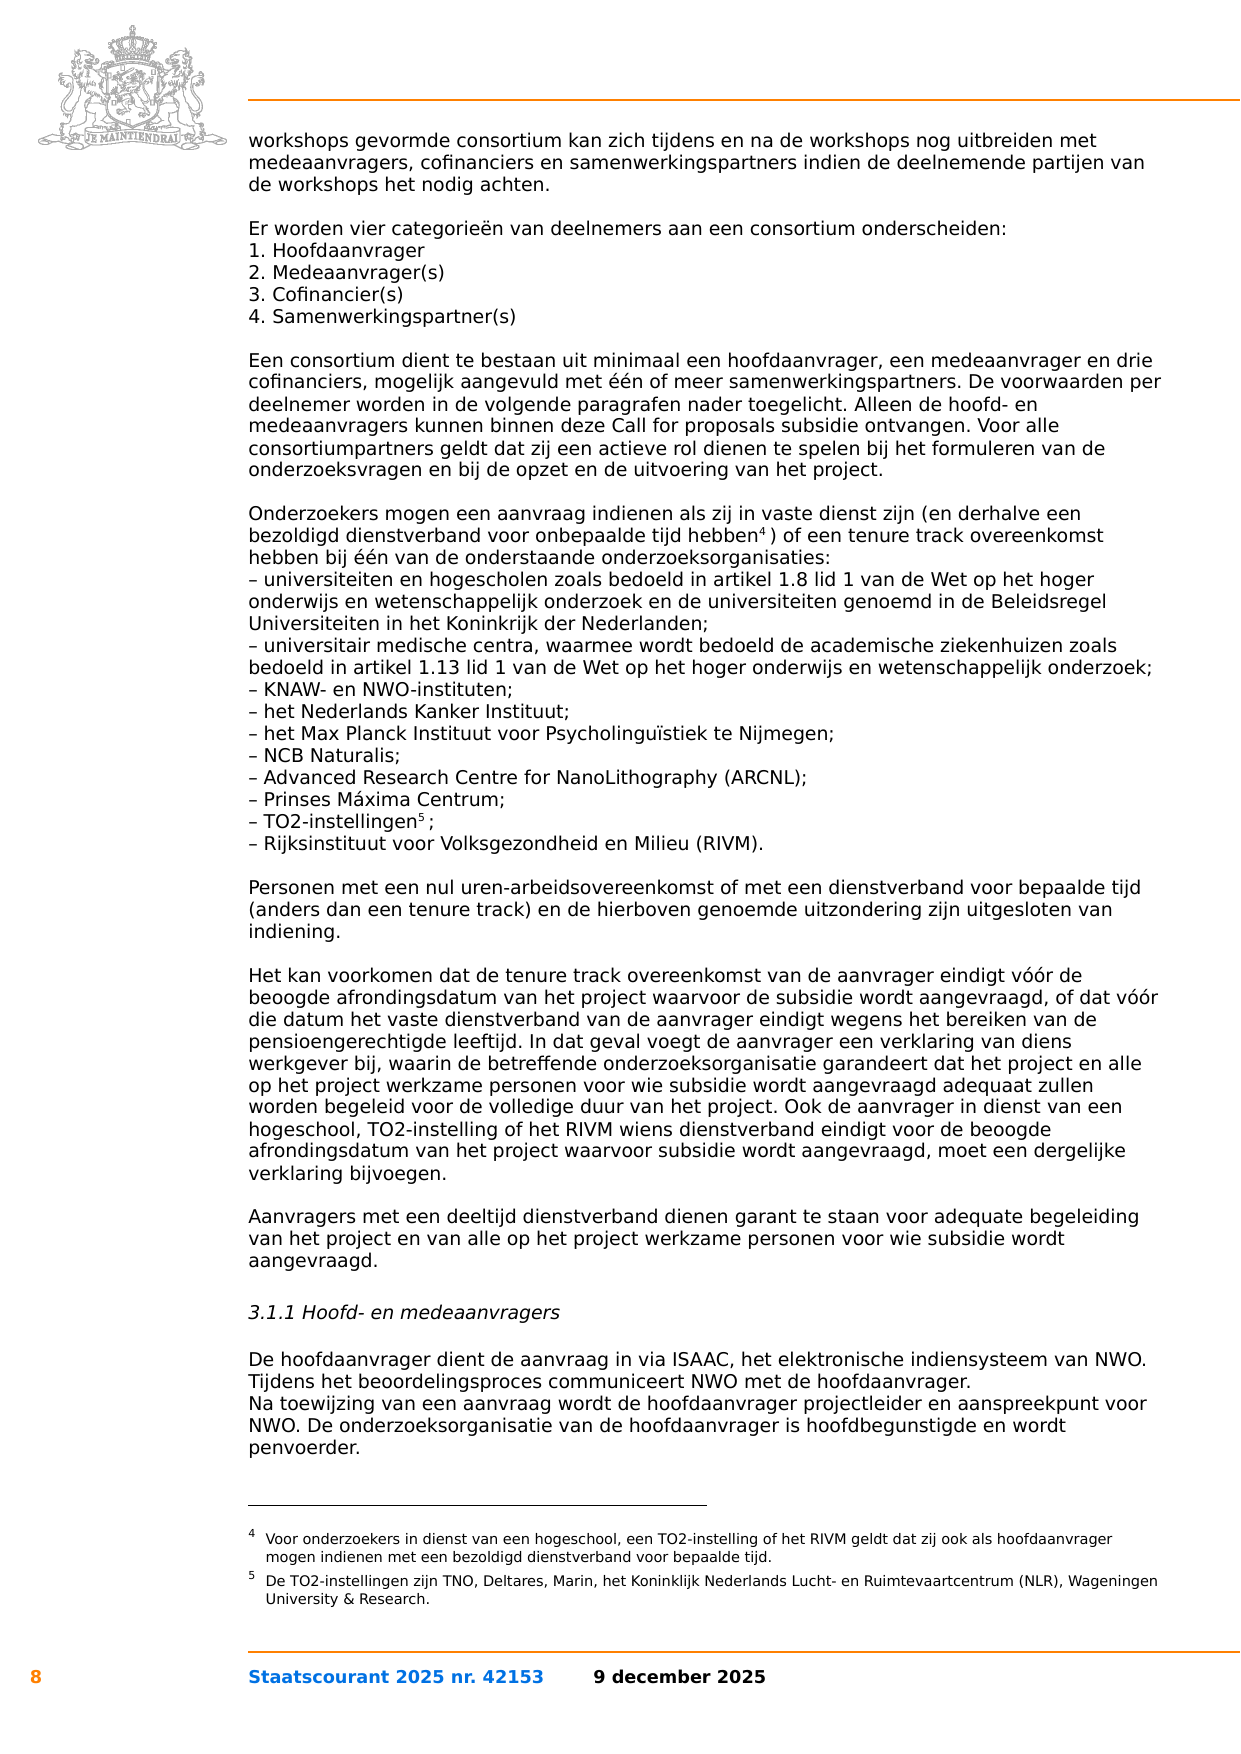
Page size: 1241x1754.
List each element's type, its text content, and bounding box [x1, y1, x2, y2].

text 4. Samenwerkingspartner(s) [248, 306, 1163, 328]
text De TO2-instellingen zijn TNO, Deltares, Marin, het Koninklijk Nederlands Lucht- en Ruimtevaartcentrum (NLR), Wageningen University & Research. [248, 1569, 1163, 1608]
text – het Max Planck Instituut voor Psycholinguïstiek te Nijmegen; [248, 723, 1163, 745]
text Aanvragers met een deeltijd dienstverband dienen garant te staan voor adequate begeleiding van het project en van alle op het project werkzame personen voor wie subsidie wordt aangevraagd. [248, 1206, 1163, 1272]
text – universitair medische centra, waarmee wordt bedoeld de academische ziekenhuizen zoals bedoeld in artikel 1.13 lid 1 van de Wet op het hoger onderwijs en wetenschappelijk onderzoek; [248, 635, 1163, 679]
text – Advanced Research Centre for NanoLithography (ARCNL); [248, 767, 1163, 789]
text – TO2-instellingen; [248, 811, 1163, 833]
text Er worden vier categorieën van deelnemers aan een consortium onderscheiden: [248, 218, 1163, 240]
picture [38, 25, 227, 150]
text Voor onderzoekers in dienst van een hogeschool, een TO2-instelling of het RIVM geldt dat zij ook als hoofdaanvrager mogen indienen met een bezoldigd dienstverband voor bepaalde tijd. [248, 1527, 1163, 1566]
text 2. Medeaanvrager(s) [248, 262, 1163, 284]
text De hoofdaanvrager dient de aanvraag in via ISAAC, het elektronische indiensysteem van NWO. Tijdens het beoordelingsproces communiceert NWO met de hoofdaanvrager. [248, 1349, 1163, 1393]
text Het kan voorkomen dat de tenure track overeenkomst van de aanvrager eindigt vóór de beoogde afrondingsdatum van het project waarvoor de subsidie wordt aangevraagd, of dat vóór die datum het vaste dienstverband van de aanvrager eindigt wegens het bereiken van de pensioengerechtigde leeftijd. In dat geval voegt de aanvrager een verklaring van diens werkgever bij, waarin de betreffende onderzoeksorganisatie garandeert dat het project en alle op het project werkzame personen voor wie subsidie wordt aangevraagd adequaat zullen worden begeleid voor de volledige duur van het project. Ook de aanvrager in dienst van een hogeschool, TO2-instelling of het RIVM wiens dienstverband eindigt voor de beoogde afrondingsdatum van het project waarvoor subsidie wordt aangevraagd, moet een dergelijke verklaring bijvoegen. [248, 964, 1163, 1184]
text – KNAW- en NWO-instituten; [248, 679, 1163, 701]
text Onderzoekers mogen een aanvraag indienen als zij in vaste dienst zijn (en derhalve een bezoldigd dienstverband voor onbepaalde tijd hebben) of een tenure track overeenkomst hebben bij één van de onderstaande onderzoeksorganisaties: [248, 503, 1163, 569]
text Personen met een nul uren-arbeidsovereenkomst of met een dienstverband voor bepaalde tijd (anders dan een tenure track) en de hierboven genoemde uitzondering zijn uitgesloten van indiening. [248, 877, 1163, 943]
text workshops gevormde consortium kan zich tijdens en na de workshops nog uitbreiden met medeaanvragers, cofinanciers en samenwerkingspartners indien de deelnemende partijen van de workshops het nodig achten. [248, 130, 1163, 196]
subtitle 3.1.1 Hoofd- en medeaanvragers [248, 1302, 1163, 1324]
text Een consortium dient te bestaan uit minimaal een hoofdaanvrager, een medeaanvrager en drie cofinanciers, mogelijk aangevuld met één of meer samenwerkingspartners. De voorwaarden per deelnemer worden in de volgende paragrafen nader toegelicht. Alleen de hoofd- en medeaanvragers kunnen binnen deze Call for proposals subsidie ontvangen. Voor alle consortiumpartners geldt dat zij een actieve rol dienen te spelen bij het formuleren van de onderzoeksvragen en bij de opzet en de uitvoering van het project. [248, 349, 1163, 481]
text 1. Hoofdaanvrager [248, 240, 1163, 262]
text – Rijksinstituut voor Volksgezondheid en Milieu (RIVM). [248, 833, 1163, 855]
text – universiteiten en hogescholen zoals bedoeld in artikel 1.8 lid 1 van de Wet op het hoger onderwijs en wetenschappelijk onderzoek en de universiteiten genoemd in de Beleidsregel Universiteiten in het Koninkrijk der Nederlanden; [248, 569, 1163, 635]
text Na toewijzing van een aanvraag wordt de hoofdaanvrager projectleider en aanspreekpunt voor NWO. De onderzoeksorganisatie van de hoofdaanvrager is hoofdbegunstigde en wordt penvoerder. [248, 1393, 1163, 1459]
text – NCB Naturalis; [248, 745, 1163, 767]
text – Prinses Máxima Centrum; [248, 789, 1163, 811]
text 3. Cofinancier(s) [248, 284, 1163, 306]
text – het Nederlands Kanker Instituut; [248, 701, 1163, 723]
